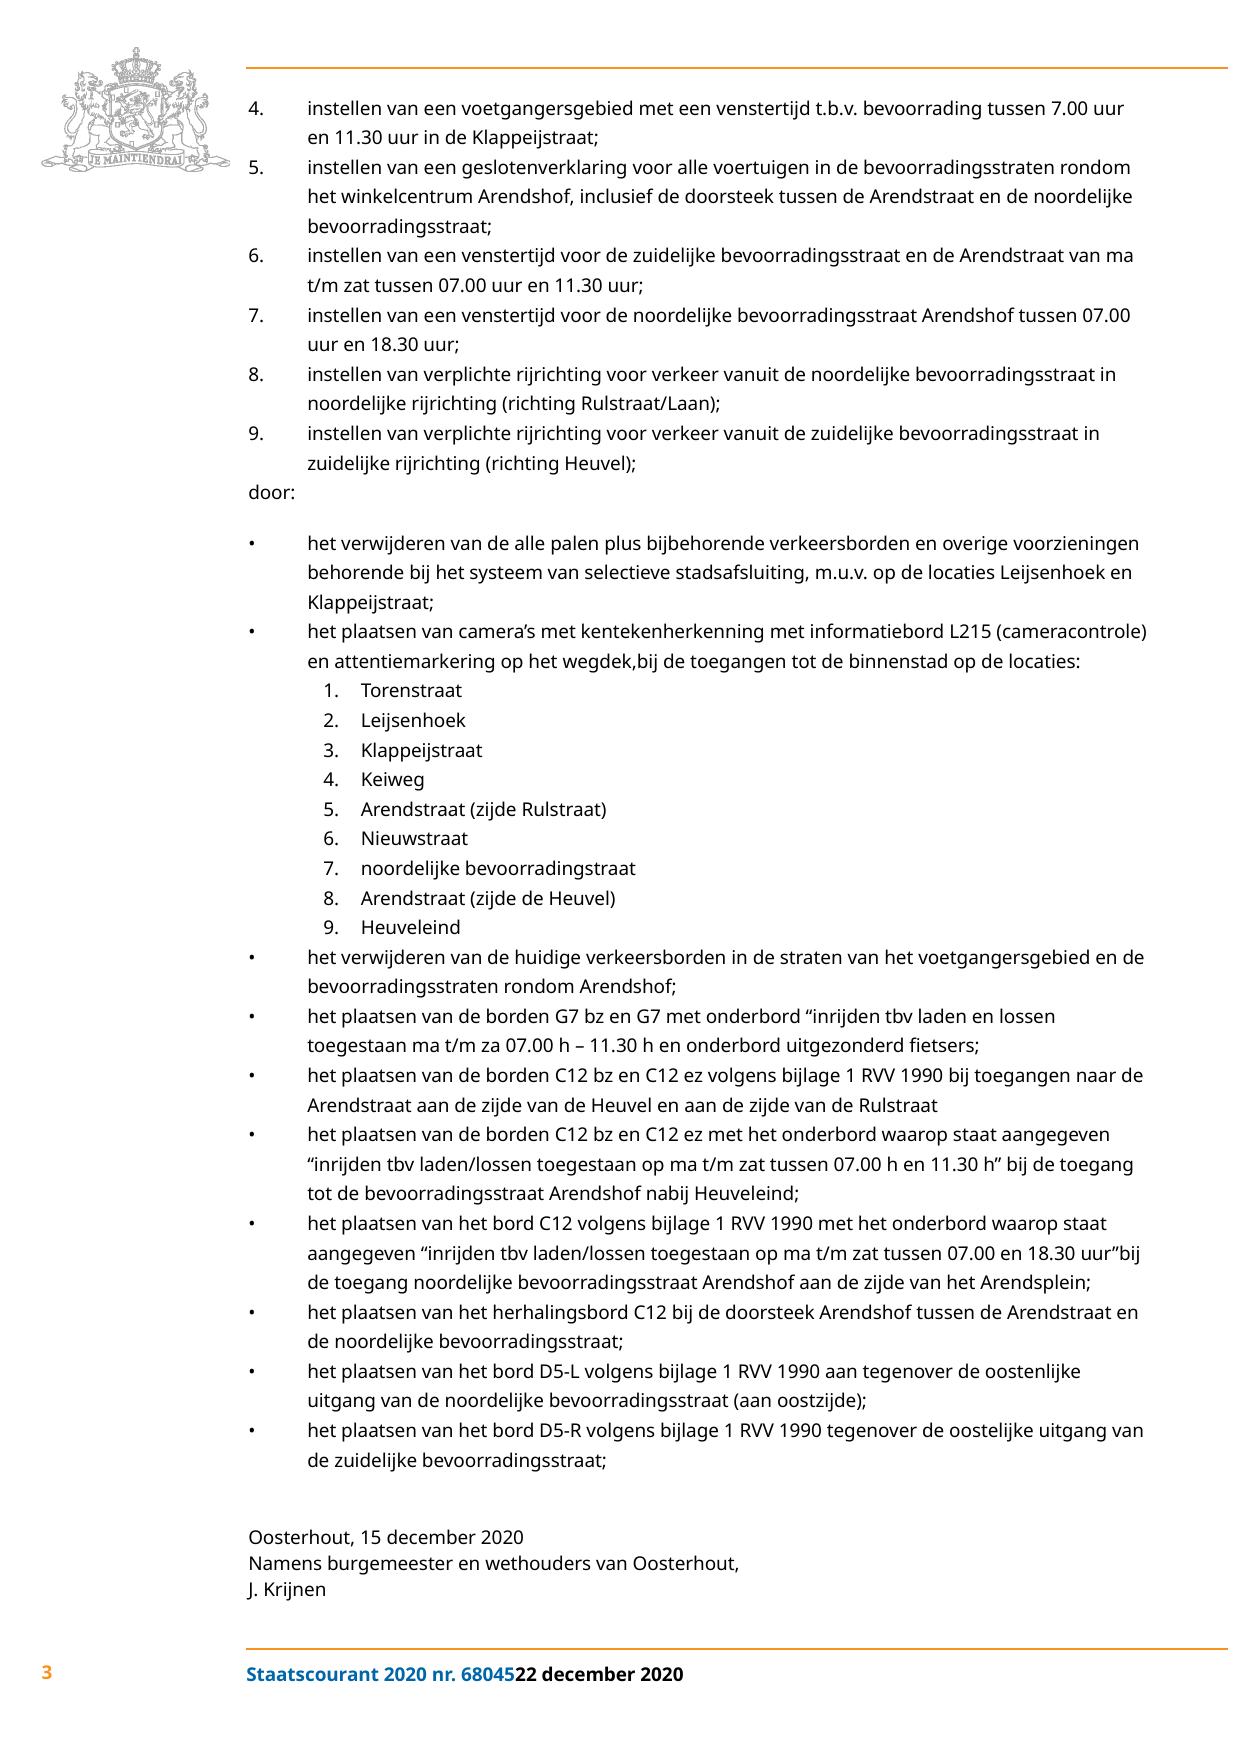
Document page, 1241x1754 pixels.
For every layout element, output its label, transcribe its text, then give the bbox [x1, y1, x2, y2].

text J. Krijnen [248, 1576, 1152, 1601]
list Keiweg [323, 766, 1152, 792]
list het plaatsen van de borden C12 bz en C12 ez volgens bijlage 1 RVV 1990 bij toegangen naar de Arendstraat aan de zijde van de Heuvel en aan de zijde van de Rulstraat [248, 1062, 1152, 1118]
list instellen van een venstertijd voor de zuidelijke bevoorradingsstraat en de Arendstraat van ma t/m zat tussen 07.00 uur en 11.30 uur; [248, 243, 1152, 298]
list instellen van een voetgangersgebied met een venstertijd t.b.v. bevoorrading tussen 7.00 uur en 11.30 uur in de Klappeijstraat; [248, 95, 1152, 150]
list het plaatsen van het herhalingsbord C12 bij de doorsteek Arendshof tussen de Arendstraat en de noordelijke bevoorradingsstraat; [248, 1299, 1152, 1354]
list Arendstraat (zijde de Heuvel) [323, 885, 1152, 911]
list Leijsenhoek [323, 707, 1152, 733]
list instellen van verplichte rijrichting voor verkeer vanuit de noordelijke bevoorradingsstraat in noordelijke rijrichting (richting Rulstraat/Laan); [248, 361, 1152, 416]
list het verwijderen van de huidige verkeersborden in de straten van het voetgangersgebied en de bevoorradingsstraten rondom Arendshof; [248, 944, 1152, 999]
list het plaatsen van het bord D5-R volgens bijlage 1 RVV 1990 tegenover de oostelijke uitgang van de zuidelijke bevoorradingsstraat; [248, 1417, 1152, 1473]
list het plaatsen van de borden C12 bz en C12 ez met het onderbord waarop staat aangegeven “inrijden tbv laden/lossen toegestaan op ma t/m zat tussen 07.00 h en 11.30 h” bij de toegang tot de bevoorradingsstraat Arendshof nabij Heuveleind; [248, 1121, 1152, 1206]
list instellen van een geslotenverklaring voor alle voertuigen in de bevoorradingsstraten rondom het winkelcentrum Arendshof, inclusief de doorsteek tussen de Arendstraat en de noordelijke bevoorradingsstraat; [248, 154, 1152, 239]
list instellen van verplichte rijrichting voor verkeer vanuit de zuidelijke bevoorradingsstraat in zuidelijke rijrichting (richting Heuvel); [248, 420, 1152, 476]
list het plaatsen van het bord D5-L volgens bijlage 1 RVV 1990 aan tegenover de oostenlijke uitgang van de noordelijke bevoorradingsstraat (aan oostzijde); [248, 1358, 1152, 1413]
text Namens burgemeester en wethouders van Oosterhout, [248, 1550, 1152, 1576]
text door: [248, 479, 1152, 505]
list Klappeijstraat [323, 737, 1152, 763]
list noordelijke bevoorradingstraat [323, 855, 1152, 881]
list het plaatsen van de borden G7 bz en G7 met onderbord “inrijden tbv laden en lossen toegestaan ma t/m za 07.00 h – 11.30 h en onderbord uitgezonderd fietsers; [248, 1003, 1152, 1058]
list het plaatsen van camera’s met kentekenherkenning met informatiebord L215 (cameracontrole) en attentiemarkering op het wegdek,bij de toegangen tot de binnenstad op de locaties: [248, 618, 1152, 674]
list Nieuwstraat [323, 826, 1152, 851]
picture [41, 47, 231, 172]
list Heuveleind [323, 914, 1152, 940]
list het plaatsen van het bord C12 volgens bijlage 1 RVV 1990 met het onderbord waarop staat aangegeven “inrijden tbv laden/lossen toegestaan op ma t/m zat tussen 07.00 en 18.30 uur”bij de toegang noordelijke bevoorradingsstraat Arendshof aan de zijde van het Arendsplein; [248, 1210, 1152, 1295]
list instellen van een venstertijd voor de noordelijke bevoorradingsstraat Arendshof tussen 07.00 uur en 18.30 uur; [248, 302, 1152, 357]
list het verwijderen van de alle palen plus bijbehorende verkeersborden en overige voorzieningen behorende bij het systeem van selectieve stadsafsluiting, m.u.v. op de locaties Leijsenhoek en Klappeijstraat; [248, 530, 1152, 615]
text Oosterhout, 15 december 2020 [248, 1524, 1152, 1550]
list Arendstraat (zijde Rulstraat) [323, 796, 1152, 822]
list Torenstraat [323, 678, 1152, 703]
